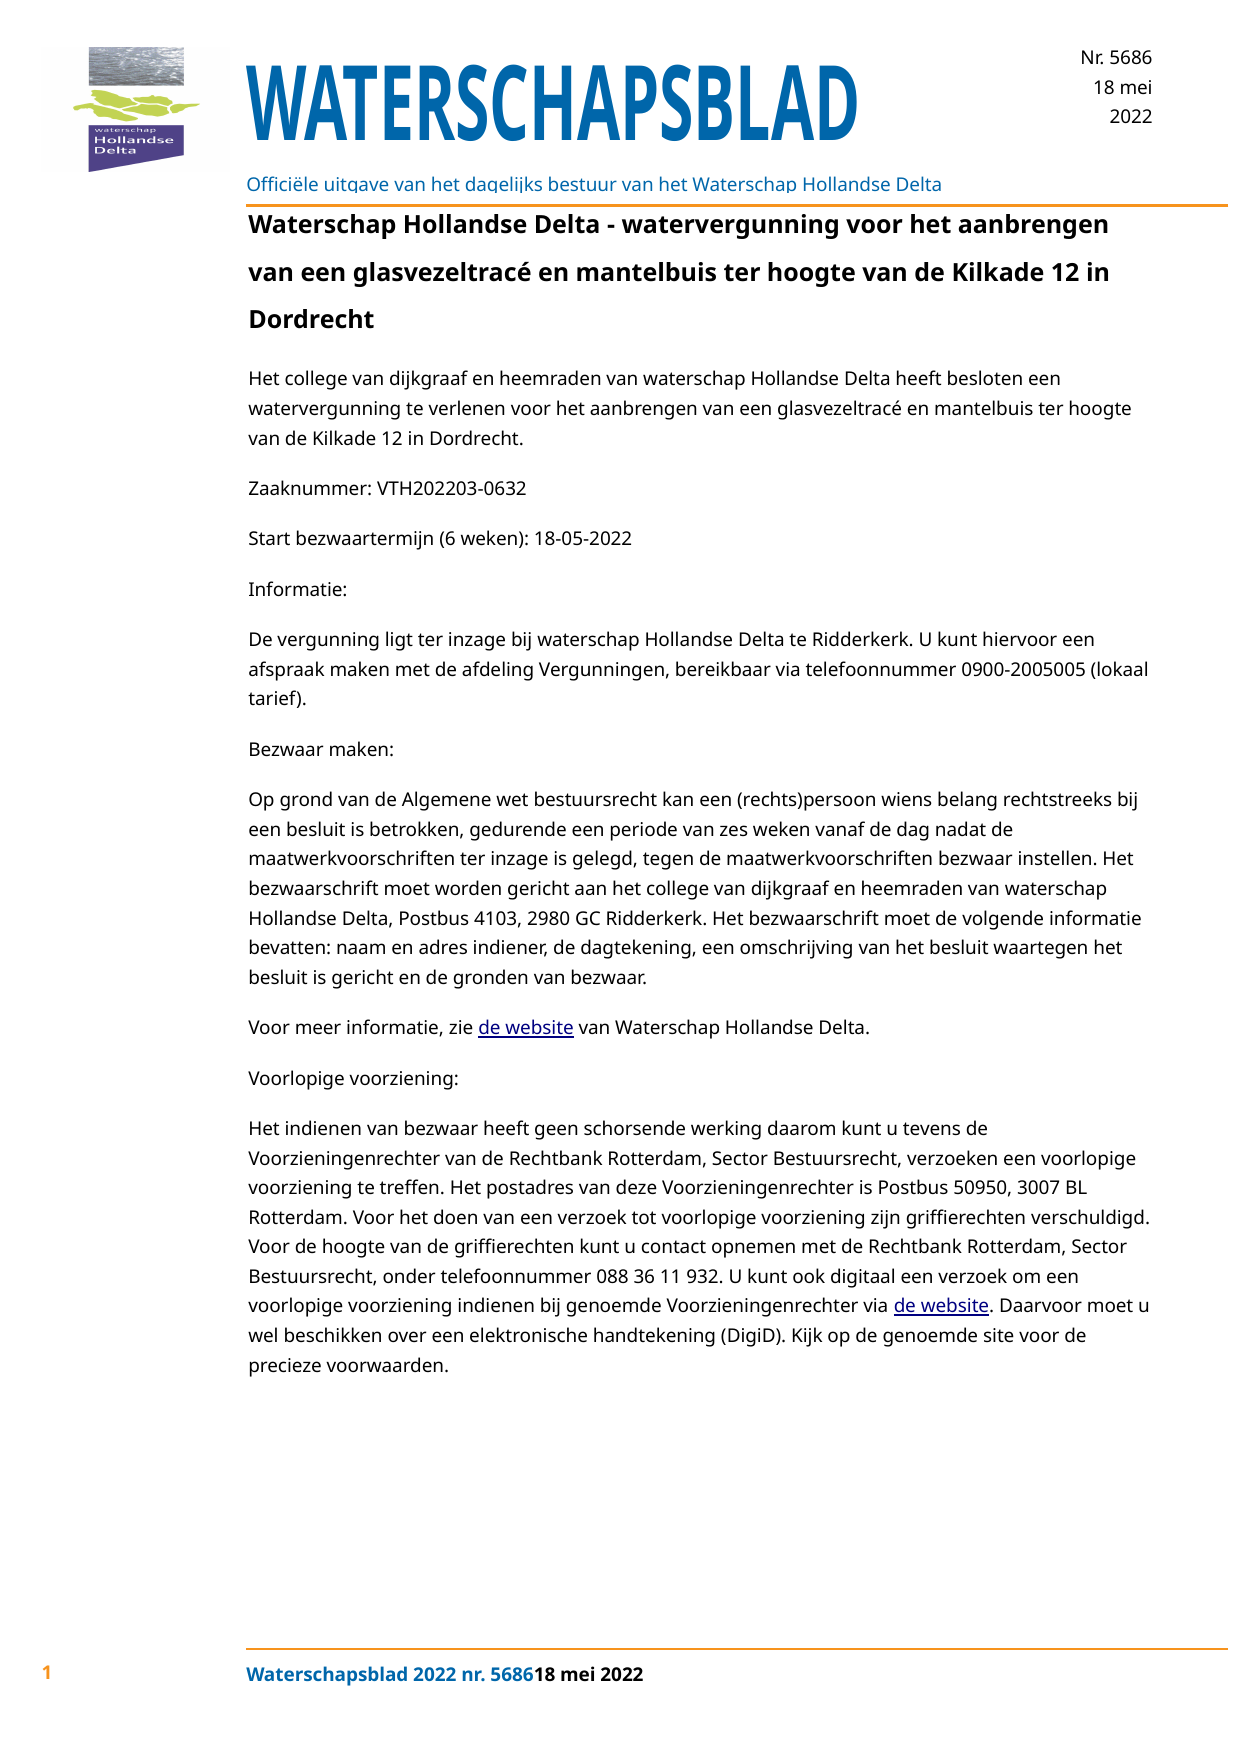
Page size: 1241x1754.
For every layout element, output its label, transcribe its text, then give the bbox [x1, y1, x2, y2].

text Het indienen van bezwaar heeft geen schorsende werking daarom kunt u tevens de Voorzieningenrechter van de Rechtbank Rotterdam, Sector Bestuursrecht, verzoeken een voorlopige voorziening te treffen. Het postadres van deze Voorzieningenrechter is Postbus 50950, 3007 BL Rotterdam. Voor het doen van een verzoek tot voorlopige voorziening zijn griffierechten verschuldigd. Voor de hoogte van de griffierechten kunt u contact opnemen met de Rechtbank Rotterdam, Sector Bestuursrecht, onder telefoonnummer 088 36 11 932. U kunt ook digitaal een verzoek om een voorlopige voorziening indienen bij genoemde Voorzieningenrechter via de website. Daarvoor moet u wel beschikken over een elektronische handtekening (DigiD). Kijk op de genoemde site voor de precieze voorwaarden. [248, 1115, 1152, 1377]
text Op grond van de Algemene wet bestuursrecht kan een (rechts)persoon wiens belang rechtstreeks bij een besluit is betrokken, gedurende een periode van zes weken vanaf de dag nadat de maatwerkvoorschriften ter inzage is gelegd, tegen de maatwerkvoorschriften bezwaar instellen. Het bezwaarschrift moet worden gericht aan het college van dijkgraaf en heemraden van waterschap Hollandse Delta, Postbus 4103, 2980 GC Ridderkerk. Het bezwaarschrift moet de volgende informatie bevatten: naam en adres indiener, de dagtekening, een omschrijving van het besluit waartegen het besluit is gericht en de gronden van bezwaar. [248, 786, 1152, 989]
text Start bezwaartermijn (6 weken): 18-05-2022 [248, 526, 1152, 551]
text Voorlopige voorziening: [248, 1065, 1152, 1090]
text Bezwaar maken: [248, 736, 1152, 762]
picture [41, 47, 231, 172]
text Waterschap Hollandse Delta - watervergunning voor het aanbrengen van een glasvezeltracé en mantelbuis ter hoogte van de Kilkade 12 in Dordrecht [248, 207, 1152, 336]
text Informatie: [248, 576, 1152, 602]
text Het college van dijkgraaf en heemraden van waterschap Hollandse Delta heeft besloten een watervergunning te verlenen voor het aanbrengen van een glasvezeltracé en mantelbuis ter hoogte van de Kilkade 12 in Dordrecht. [248, 366, 1152, 450]
text Zaaknummer: VTH202203-0632 [248, 475, 1152, 501]
text Voor meer informatie, zie de website van Waterschap Hollandse Delta. [248, 1014, 1152, 1040]
text De vergunning ligt ter inzage bij waterschap Hollandse Delta te Ridderkerk. U kunt hiervoor een afspraak maken met de afdeling Vergunningen, bereikbaar via telefoonnummer 0900-2005005 (lokaal tarief). [248, 626, 1152, 711]
